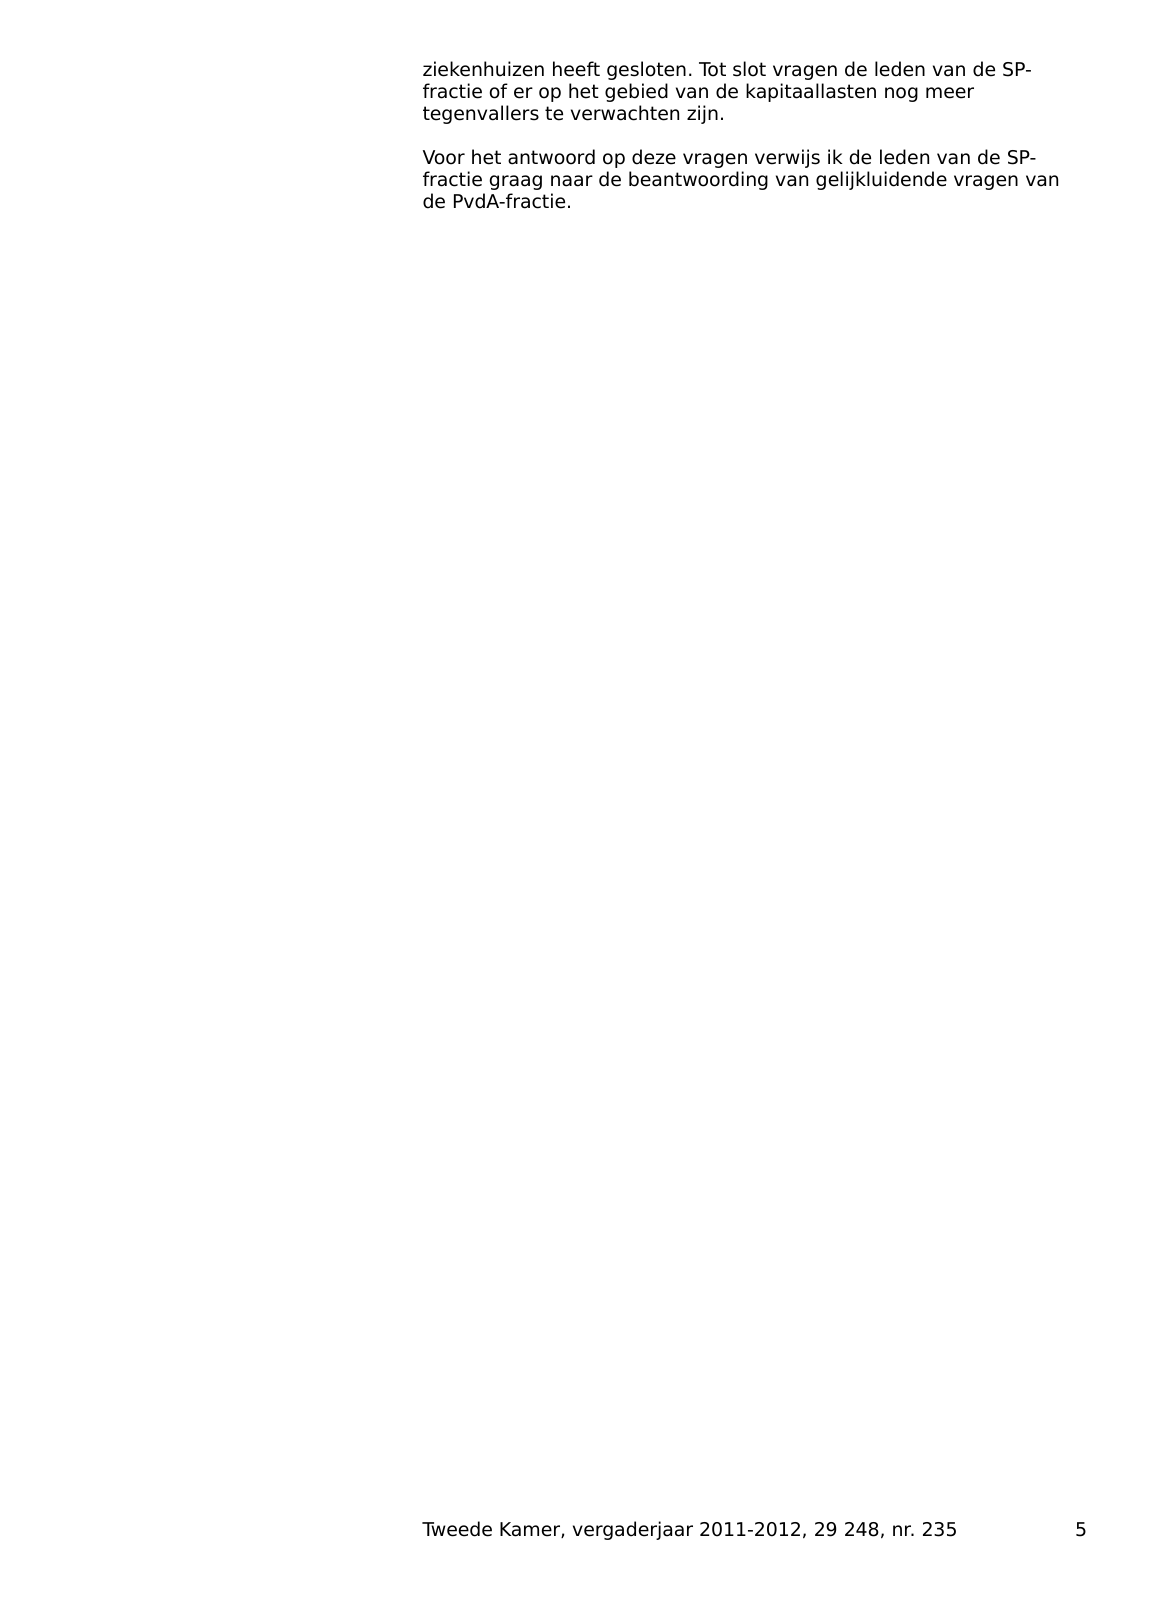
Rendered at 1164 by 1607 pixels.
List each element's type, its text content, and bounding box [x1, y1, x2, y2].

text ziekenhuizen heeft gesloten. Tot slot vragen de leden van de SP-fractie of er op het gebied van de kapitaallasten nog meer tegenvallers te verwachten zijn. [422, 59, 1087, 125]
text Voor het antwoord op deze vragen verwijs ik de leden van de SP-fractie graag naar de beantwoording van gelijkluidende vragen van de PvdA-fractie. [422, 147, 1087, 213]
